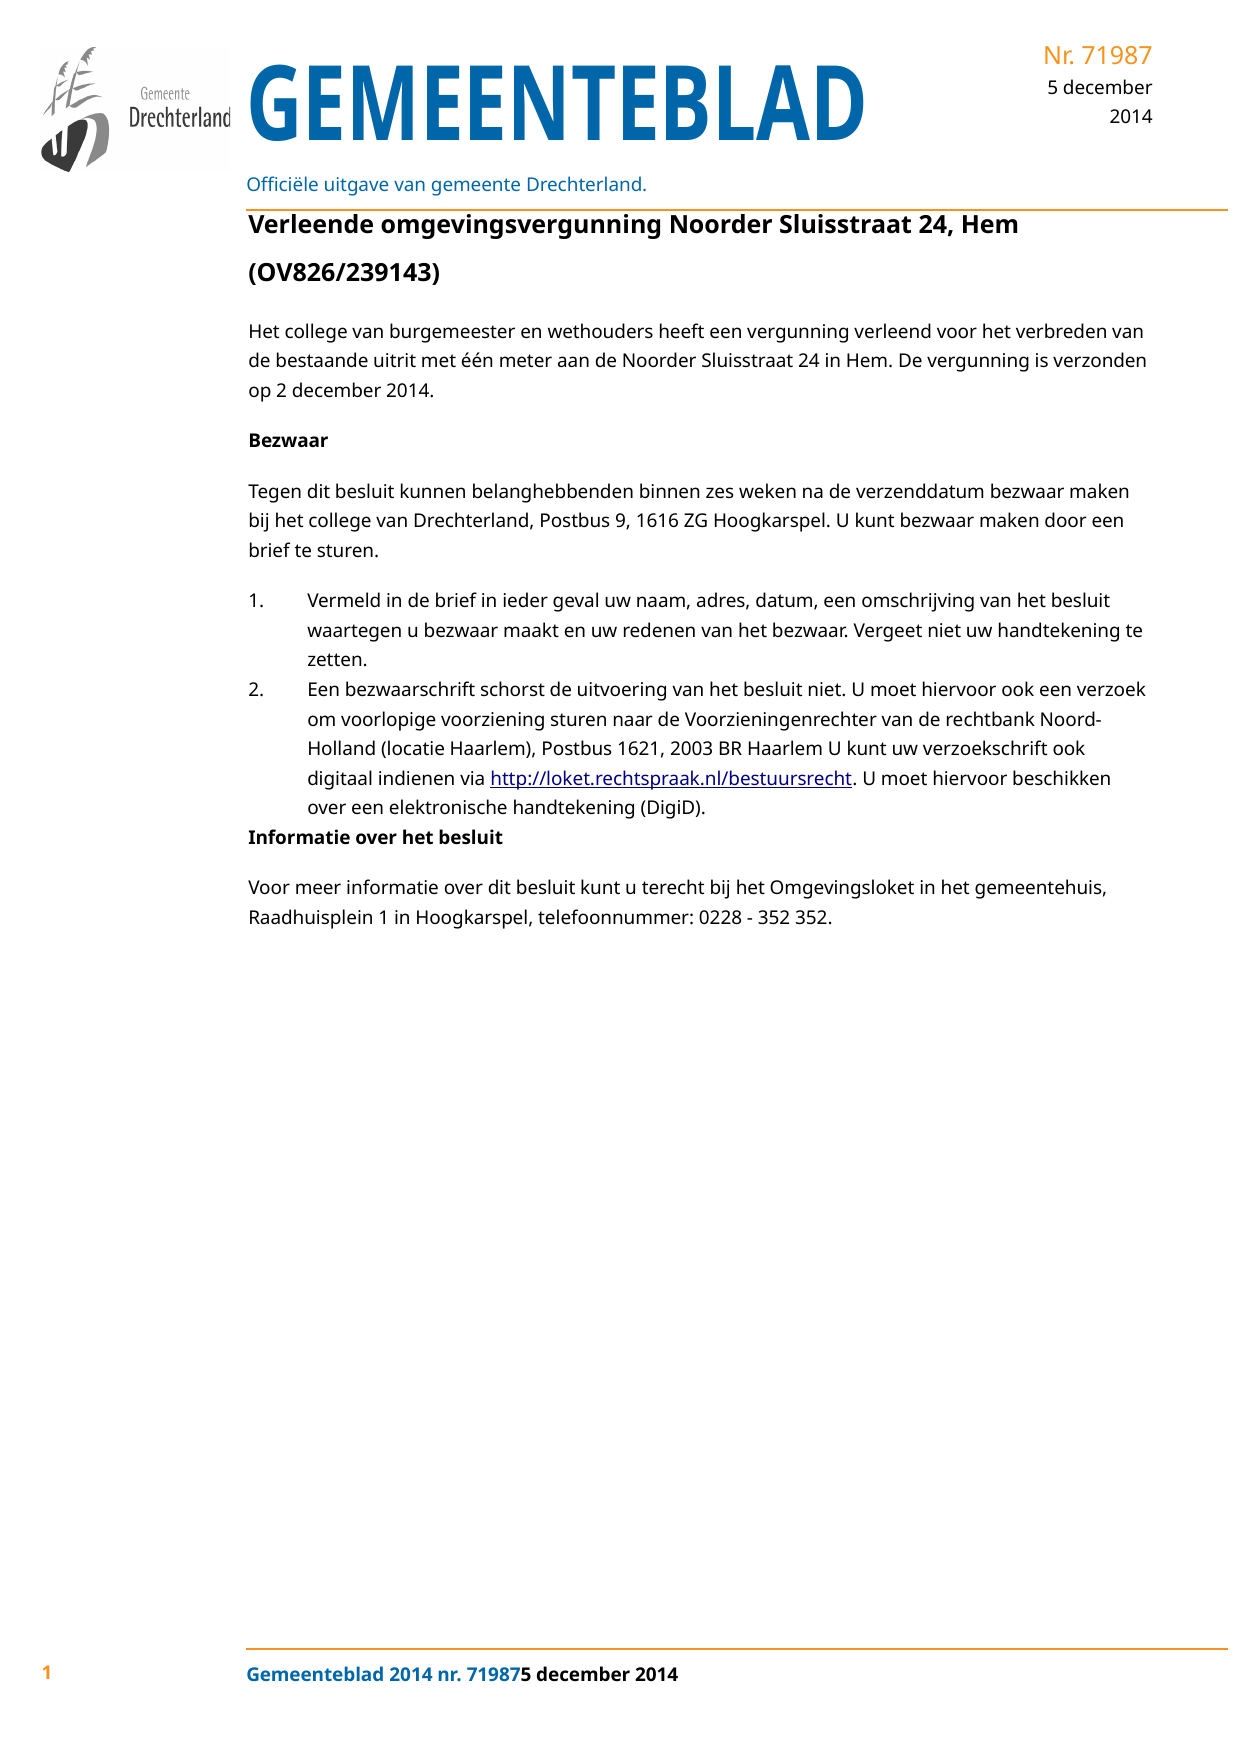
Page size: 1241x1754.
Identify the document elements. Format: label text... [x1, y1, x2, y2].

picture [41, 47, 231, 172]
text Het college van burgemeester en wethouders heeft een vergunning verleend voor het verbreden van de bestaande uitrit met één meter aan de Noorder Sluisstraat 24 in Hem. De vergunning is verzonden op 2 december 2014. [248, 318, 1152, 403]
text Verleende omgevingsvergunning Noorder Sluisstraat 24, Hem (OV826/239143) [248, 211, 1152, 288]
text Voor meer informatie over dit besluit kunt u terecht bij het Omgevingsloket in het gemeentehuis, Raadhuisplein 1 in Hoogkarspel, telefoonnummer: 0228 - 352 352. [248, 874, 1152, 930]
list Vermeld in de brief in ieder geval uw naam, adres, datum, een omschrijving van het besluit waartegen u bezwaar maakt en uw redenen van het bezwaar. Vergeet niet uw handtekening te zetten. [248, 587, 1152, 672]
list Een bezwaarschrift schorst de uitvoering van het besluit niet. U moet hiervoor ook een verzoek om voorlopige voorziening sturen naar de Voorzieningenrechter van de rechtbank Noord-Holland (locatie Haarlem), Postbus 1621, 2003 BR Haarlem U kunt uw verzoekschrift ook digitaal indienen via http://loket.rechtspraak.nl/bestuursrecht. U moet hiervoor beschikken over een elektronische handtekening (DigiD). [248, 676, 1152, 820]
text Bezwaar [248, 427, 1152, 453]
text Informatie over het besluit [248, 824, 1152, 850]
text Tegen dit besluit kunnen belanghebbenden binnen zes weken na de verzenddatum bezwaar maken bij het college van Drechterland, Postbus 9, 1616 ZG Hoogkarspel. U kunt bezwaar maken door een brief te sturen. [248, 478, 1152, 563]
